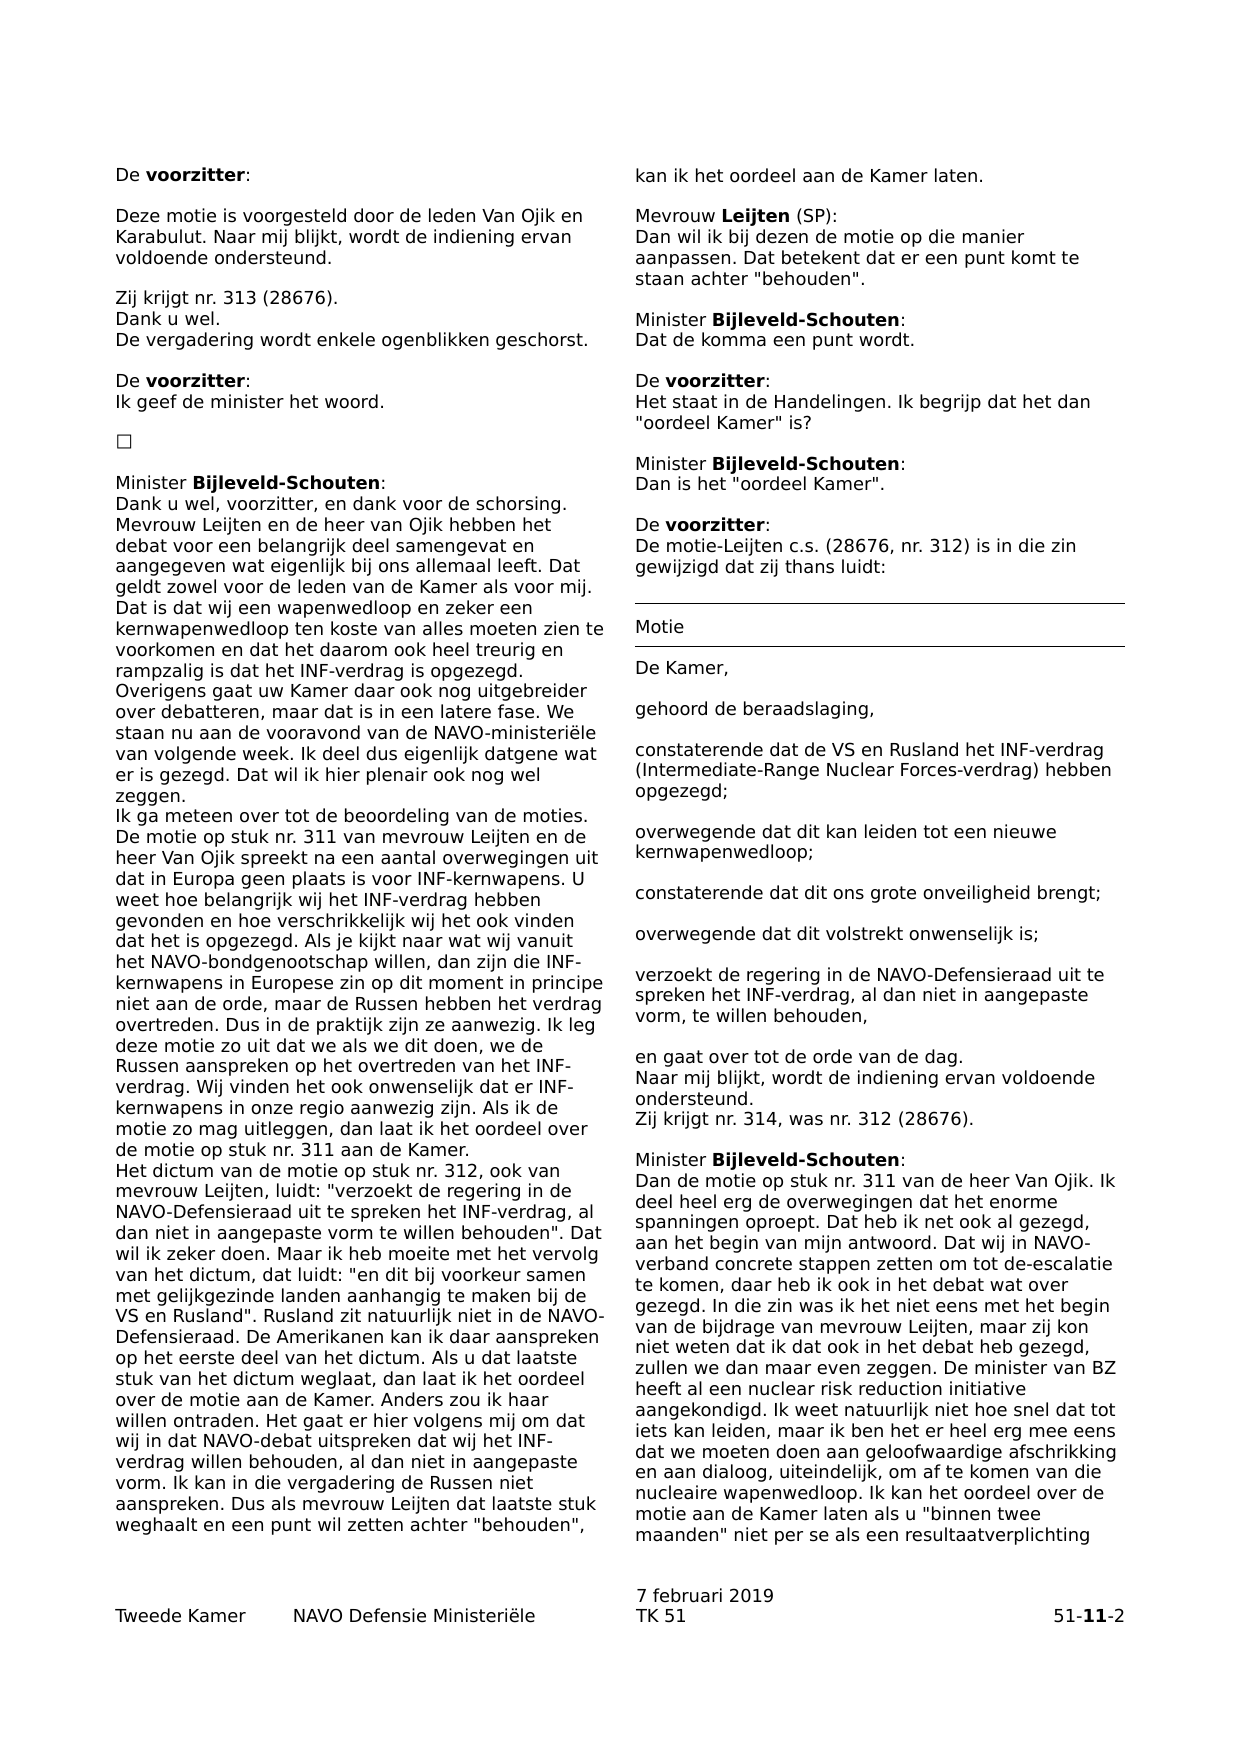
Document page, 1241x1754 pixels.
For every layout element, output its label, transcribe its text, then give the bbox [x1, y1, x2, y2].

text Dan wil ik bij dezen de motie op die manier aanpassen. Dat betekent dat er een punt komt te staan achter "behouden". [635, 227, 1125, 289]
text constaterende dat dit ons grote onveiligheid brengt; [635, 883, 1125, 904]
text Minister Bijleveld-Schouten: [635, 1150, 1125, 1171]
text Ik geef de minister het woord. [115, 391, 605, 412]
text verzoekt de regering in de NAVO-Defensieraad uit te spreken het INF-verdrag, al dan niet in aangepaste vorm, te willen behouden, [635, 964, 1125, 1027]
text overwegende dat dit volstrekt onwenselijk is; [635, 924, 1125, 944]
text Naar mij blijkt, wordt de indiening ervan voldoende ondersteund. [635, 1067, 1125, 1109]
text Dank u wel, voorzitter, en dank voor de schorsing. Mevrouw Leijten en de heer van Ojik hebben het debat voor een belangrijk deel samengevat en aangegeven wat eigenlijk bij ons allemaal leeft. Dat geldt zowel voor de leden van de Kamer als voor mij. Dat is dat wij een wapenwedloop en zeker een kernwapenwedloop ten koste van alles moeten zien te voorkomen en dat het daarom ook heel treurig en rampzalig is dat het INF-verdrag is opgezegd. Overigens gaat uw Kamer daar ook nog uitgebreider over debatteren, maar dat is in een latere fase. We staan nu aan de vooravond van de NAVO-ministeriële van volgende week. Ik deel dus eigenlijk datgene wat er is gezegd. Dat wil ik hier plenair ook nog wel zeggen. [115, 494, 605, 806]
text Deze motie is voorgesteld door de leden Van Ojik en Karabulut. Naar mij blijkt, wordt de indiening ervan voldoende ondersteund. [115, 206, 605, 268]
text Dan de motie op stuk nr. 311 van de heer Van Ojik. Ik deel heel erg de overwegingen dat het enorme spanningen oproept. Dat heb ik net ook al gezegd, aan het begin van mijn antwoord. Dat wij in NAVO-verband concrete stappen zetten om tot de-escalatie te komen, daar heb ik ook in het debat wat over gezegd. In die zin was ik het niet eens met het begin van de bijdrage van mevrouw Leijten, maar zij kon niet weten dat ik dat ook in het debat heb gezegd, zullen we dan maar even zeggen. De minister van BZ heeft al een nuclear risk reduction initiative aangekondigd. Ik weet natuurlijk niet hoe snel dat tot iets kan leiden, maar ik ben het er heel erg mee eens dat we moeten doen aan geloofwaardige afschrikking en aan dialoog, uiteindelijk, om af te komen van die nucleaire wapenwedloop. Ik kan het oordeel over de motie aan de Kamer laten als u "binnen twee maanden" niet per se als een resultaatverplichting [635, 1171, 1125, 1546]
text gehoord de beraadslaging, [635, 699, 1125, 719]
text constaterende dat de VS en Rusland het INF-verdrag (Intermediate-Range Nuclear Forces-verdrag) hebben opgezegd; [635, 739, 1125, 802]
text Dank u wel. [115, 309, 605, 330]
text Dat de komma een punt wordt. [635, 330, 1125, 351]
text De voorzitter: [635, 371, 1125, 392]
text De vergadering wordt enkele ogenblikken geschorst. [115, 330, 605, 351]
text ⬜ [115, 432, 605, 453]
text Motie [635, 617, 1125, 638]
text Ik ga meteen over tot de beoordeling van de moties. De motie op stuk nr. 311 van mevrouw Leijten en de heer Van Ojik spreekt na een aantal overwegingen uit dat in Europa geen plaats is voor INF-kernwapens. U weet hoe belangrijk wij het INF-verdrag hebben gevonden en hoe verschrikkelijk wij het ook vinden dat het is opgezegd. Als je kijkt naar wat wij vanuit het NAVO-bondgenootschap willen, dan zijn die INF-kernwapens in Europese zin op dit moment in principe niet aan de orde, maar de Russen hebben het verdrag overtreden. Dus in de praktijk zijn ze aanwezig. Ik leg deze motie zo uit dat we als we dit doen, we de Russen aanspreken op het overtreden van het INF-verdrag. Wij vinden het ook onwenselijk dat er INF-kernwapens in onze regio aanwezig zijn. Als ik de motie zo mag uitleggen, dan laat ik het oordeel over de motie op stuk nr. 311 aan de Kamer. [115, 806, 605, 1160]
text overwegende dat dit kan leiden tot een nieuwe kernwapenwedloop; [635, 822, 1125, 863]
text De motie-Leijten c.s. (28676, nr. 312) is in die zin gewijzigd dat zij thans luidt: [635, 536, 1125, 577]
text Het staat in de Handelingen. Ik begrijp dat het dan "oordeel Kamer" is? [635, 392, 1125, 433]
text Minister Bijleveld-Schouten: [635, 309, 1125, 330]
text Minister Bijleveld-Schouten: [115, 473, 605, 494]
text De voorzitter: [115, 371, 605, 391]
text Zij krijgt nr. 314, was nr. 312 (28676). [635, 1109, 1125, 1130]
text Mevrouw Leijten (SP): [635, 206, 1125, 227]
text De voorzitter: [635, 515, 1125, 536]
text kan ik het oordeel aan de Kamer laten. [635, 165, 1125, 186]
text De voorzitter: [115, 165, 605, 186]
text Minister Bijleveld-Schouten: [635, 453, 1125, 474]
text Zij krijgt nr. 313 (28676). [115, 288, 605, 309]
text Dan is het "oordeel Kamer". [635, 474, 1125, 495]
text Het dictum van de motie op stuk nr. 312, ook van mevrouw Leijten, luidt: "verzoekt de regering in de NAVO-Defensieraad uit te spreken het INF-verdrag, al dan niet in aangepaste vorm te willen behouden". Dat wil ik zeker doen. Maar ik heb moeite met het vervolg van het dictum, dat luidt: "en dit bij voorkeur samen met gelijkgezinde landen aanhangig te maken bij de VS en Rusland". Rusland zit natuurlijk niet in de NAVO-Defensieraad. De Amerikanen kan ik daar aanspreken op het eerste deel van het dictum. Als u dat laatste stuk van het dictum weglaat, dan laat ik het oordeel over de motie aan de Kamer. Anders zou ik haar willen ontraden. Het gaat er hier volgens mij om dat wij in dat NAVO-debat uitspreken dat wij het INF-verdrag willen behouden, al dan niet in aangepaste vorm. Ik kan in die vergadering de Russen niet aanspreken. Dus als mevrouw Leijten dat laatste stuk weghaalt en een punt wil zetten achter "behouden", [115, 1160, 605, 1535]
text De Kamer, [635, 658, 1125, 679]
text en gaat over tot de orde van de dag. [635, 1047, 1125, 1067]
